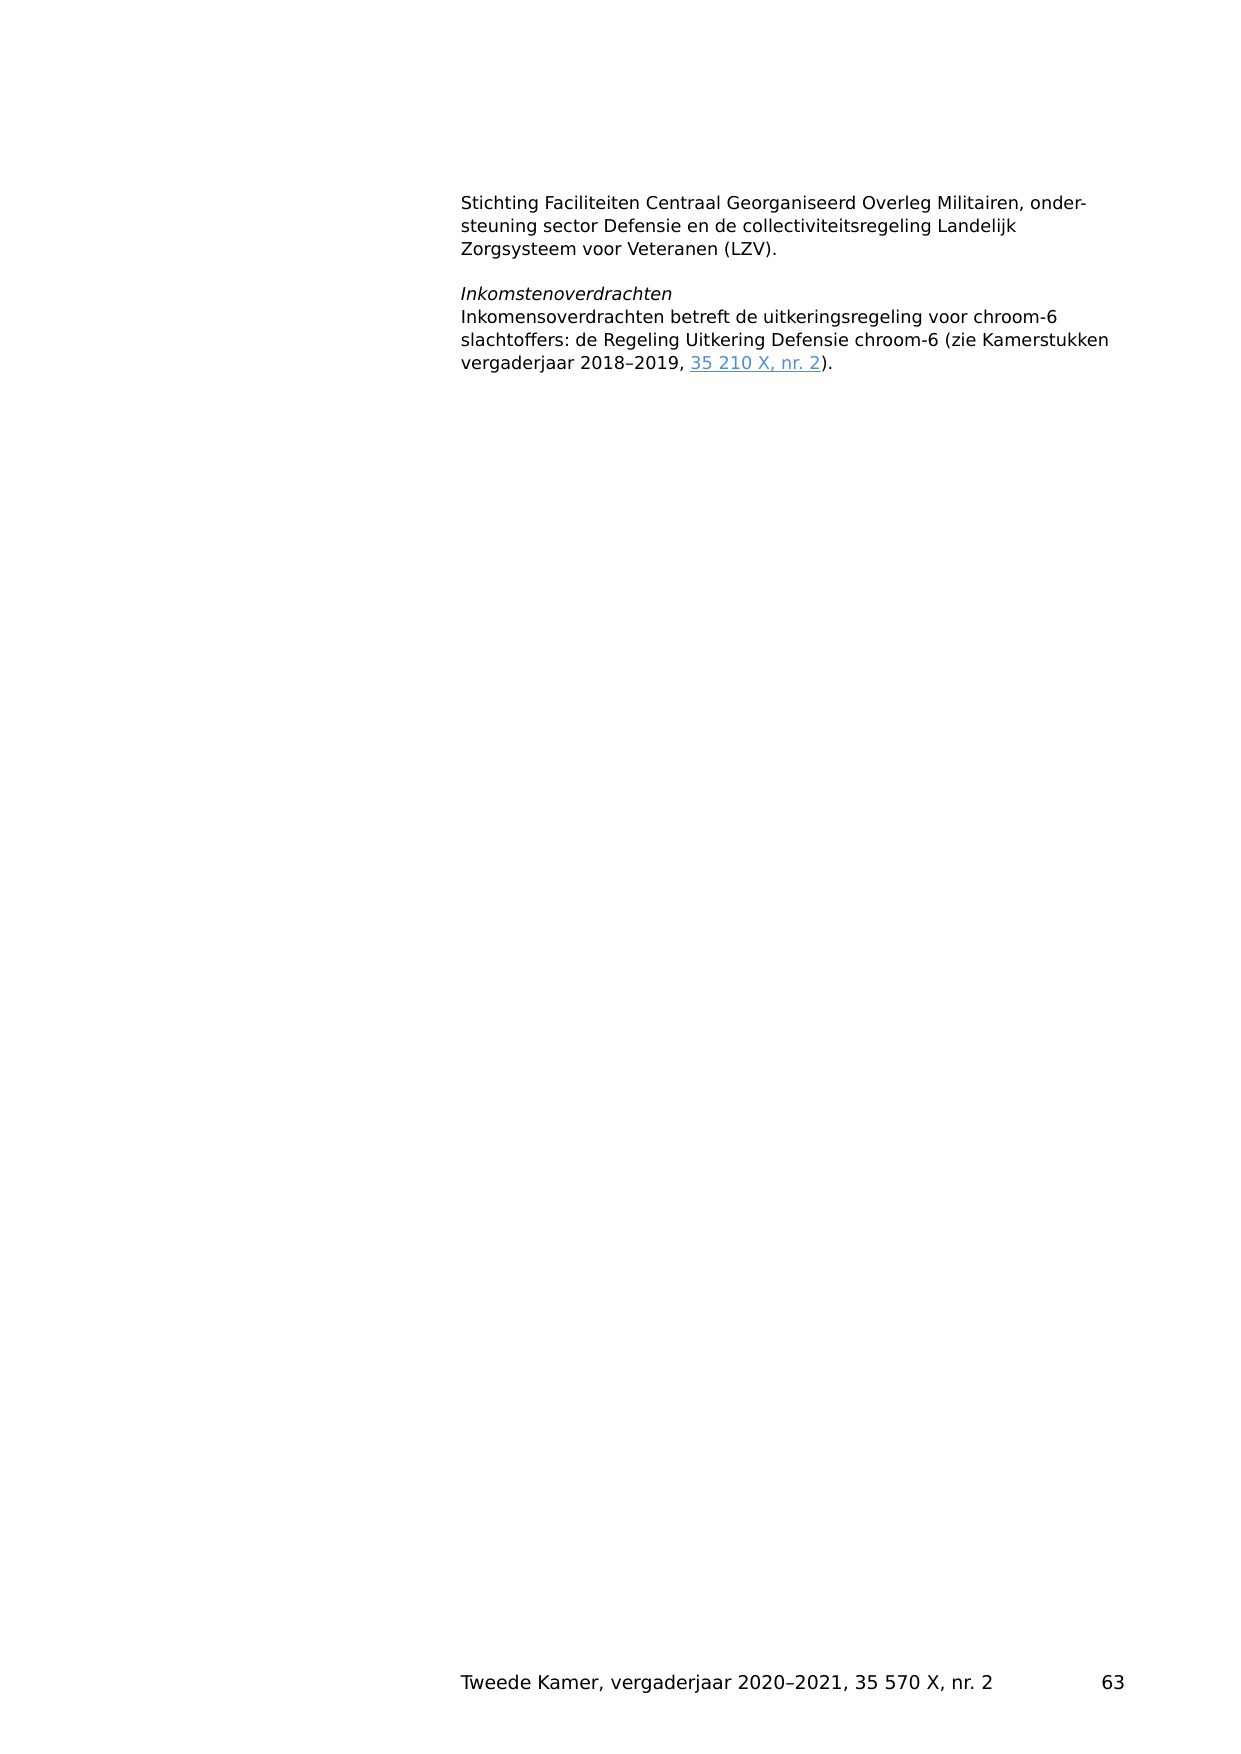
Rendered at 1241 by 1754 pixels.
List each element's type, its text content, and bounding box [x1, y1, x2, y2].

text Inkomstenoverdrachten Inkomensoverdrachten betreft de uitkeringsregeling voor chroom-6 slachtoffers: de Regeling Uitkering Defensie chroom-6 (zie Kamerstukken vergaderjaar 2018–2019, 35 210 X, nr. 2). [461, 282, 1125, 374]
text Stichting Faciliteiten Centraal Georganiseerd Overleg Militairen, onder-steuning sector Defensie en de collectiviteitsregeling Landelijk Zorgsysteem voor Veteranen (LZV). [461, 191, 1125, 259]
